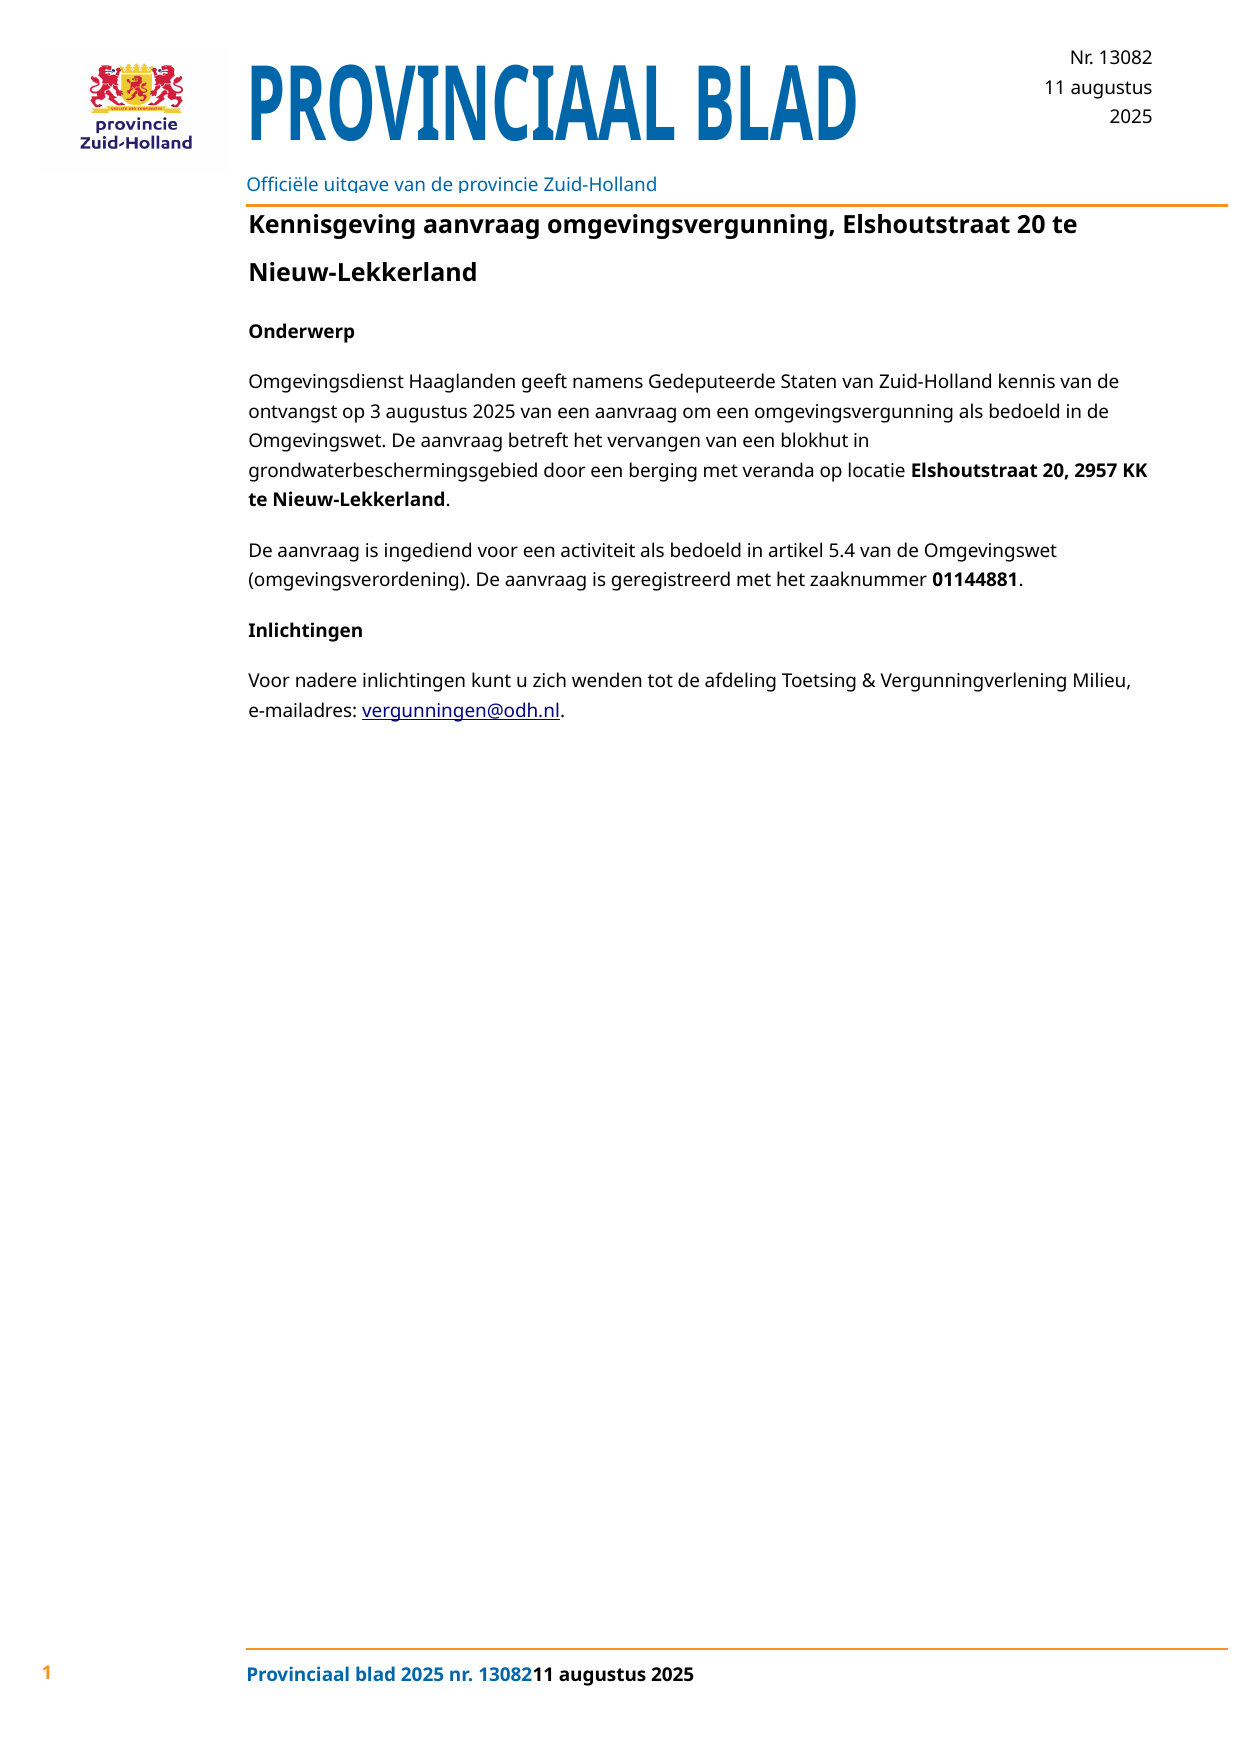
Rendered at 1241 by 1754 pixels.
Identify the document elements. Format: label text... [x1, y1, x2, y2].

text Inlichtingen [248, 617, 1152, 643]
text Voor nadere inlichtingen kunt u zich wenden tot de afdeling Toetsing & Vergunningverlening Milieu, e-mailadres: vergunningen@odh.nl. [248, 667, 1152, 723]
text Kennisgeving aanvraag omgevingsvergunning, Elshoutstraat 20 te Nieuw-Lekkerland [248, 207, 1152, 288]
text Onderwerp [248, 318, 1152, 344]
text Omgevingsdienst Haaglanden geeft namens Gedeputeerde Staten van Zuid-Holland kennis van de ontvangst op 3 augustus 2025 van een aanvraag om een omgevingsvergunning als bedoeld in de Omgevingswet. De aanvraag betreft het vervangen van een blokhut in grondwaterbeschermingsgebied door een berging met veranda op locatie Elshoutstraat 20, 2957 KK te Nieuw-Lekkerland. [248, 368, 1152, 512]
picture [41, 47, 231, 172]
text De aanvraag is ingediend voor een activiteit als bedoeld in artikel 5.4 van de Omgevingswet (omgevingsverordening). De aanvraag is geregistreerd met het zaaknummer 01144881. [248, 537, 1152, 592]
